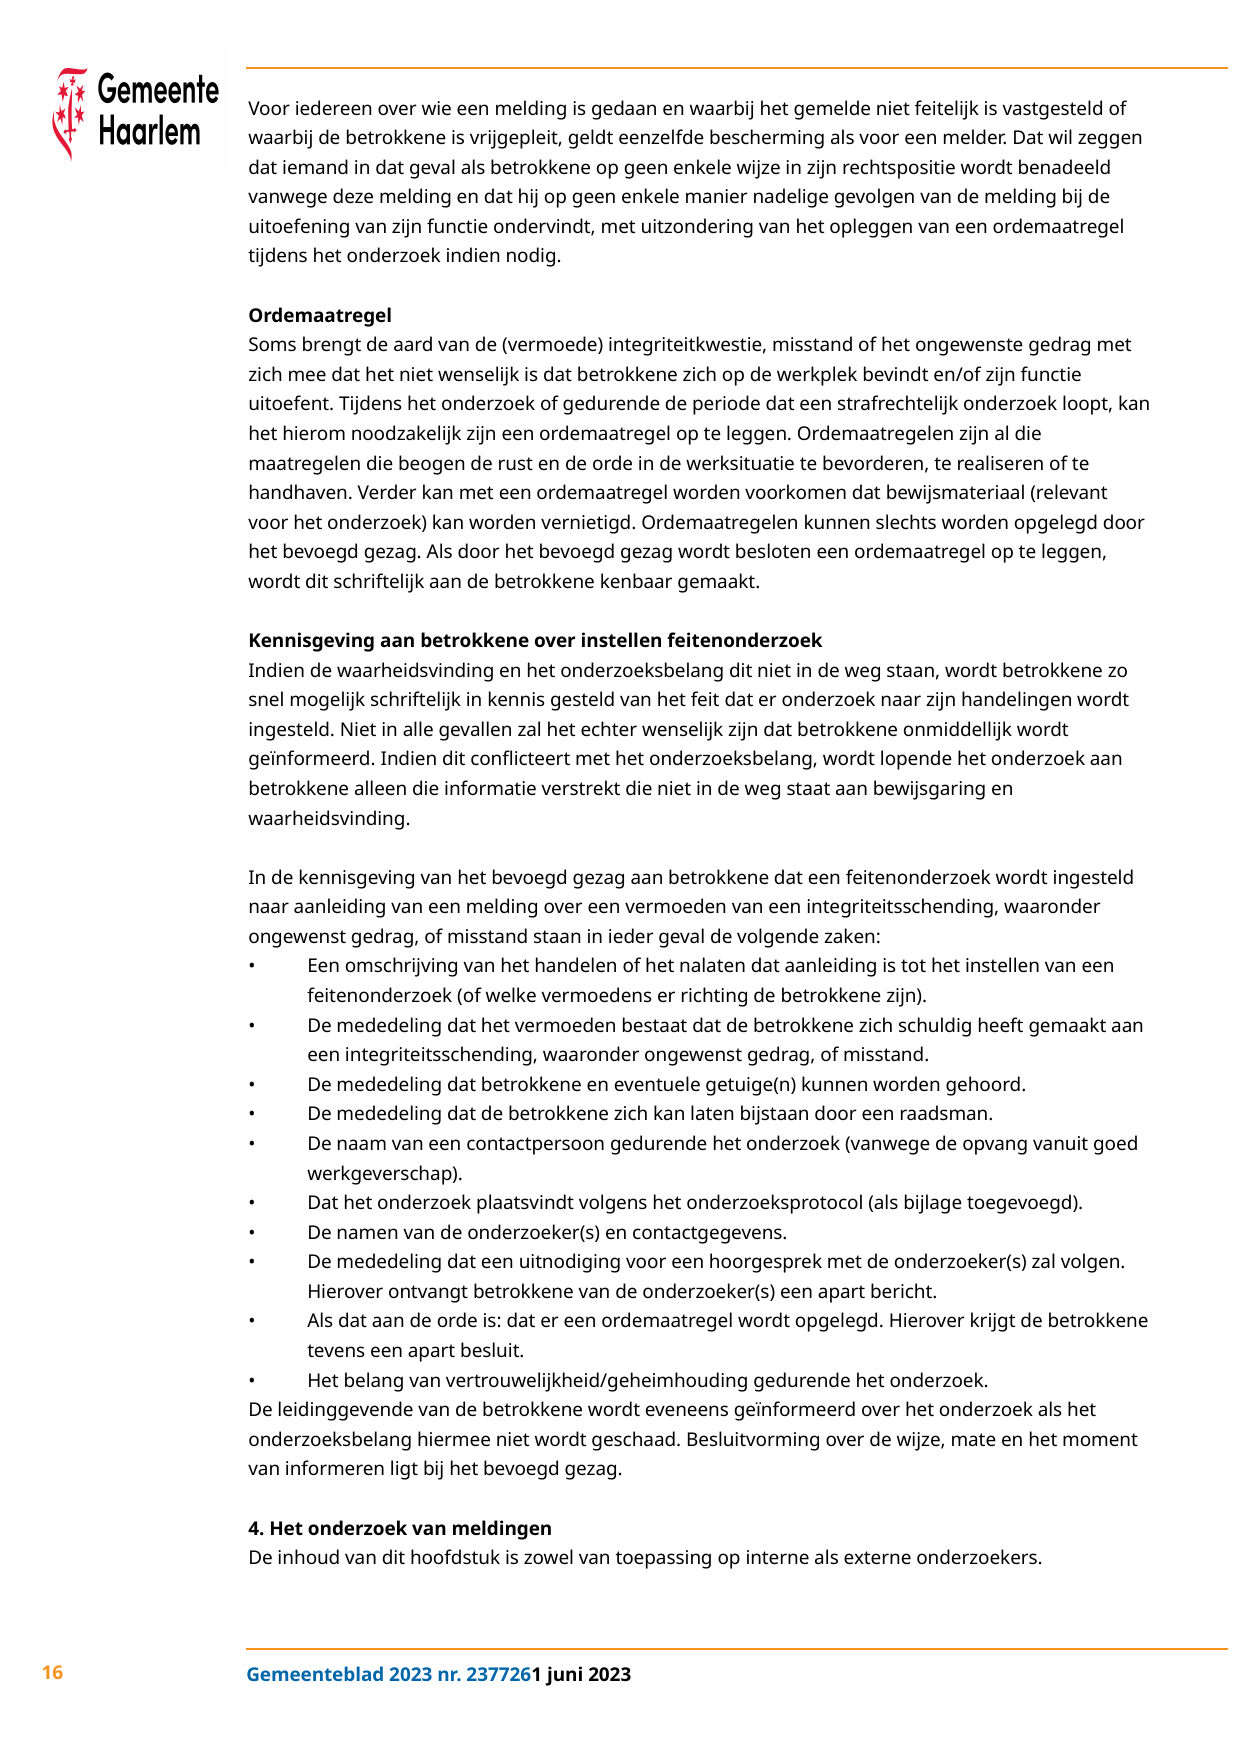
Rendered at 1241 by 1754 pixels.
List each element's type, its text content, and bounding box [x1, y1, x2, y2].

list Dat het onderzoek plaatsvindt volgens het onderzoeksprotocol (als bijlage toegevoegd). [248, 1189, 1152, 1215]
list De mededeling dat een uitnodiging voor een hoorgesprek met de onderzoeker(s) zal volgen. Hierover ontvangt betrokkene van de onderzoeker(s) een apart bericht. [248, 1248, 1152, 1304]
text Voor iedereen over wie een melding is gedaan en waarbij het gemelde niet feitelijk is vastgesteld of waarbij de betrokkene is vrijgepleit, geldt eenzelfde bescherming als voor een melder. Dat wil zeggen dat iemand in dat geval als betrokkene op geen enkele wijze in zijn rechtspositie wordt benadeeld vanwege deze melding en dat hij op geen enkele manier nadelige gevolgen van de melding bij de uitoefening van zijn functie ondervindt, met uitzondering van het opleggen van een ordemaatregel tijdens het onderzoek indien nodig. [248, 95, 1152, 268]
text Indien de waarheidsvinding en het onderzoeksbelang dit niet in de weg staan, wordt betrokkene zo snel mogelijk schriftelijk in kennis gesteld van het feit dat er onderzoek naar zijn handelingen wordt ingesteld. Niet in alle gevallen zal het echter wenselijk zijn dat betrokkene onmiddellijk wordt geïnformeerd. Indien dit conflicteert met het onderzoeksbelang, wordt lopende het onderzoek aan betrokkene alleen die informatie verstrekt die niet in de weg staat aan bewijsgaring en waarheidsvinding. [248, 657, 1152, 831]
picture [41, 47, 231, 172]
text Ordemaatregel [248, 302, 1152, 328]
list Het belang van vertrouwelijkheid/geheimhouding gedurende het onderzoek. [248, 1367, 1152, 1393]
list Een omschrijving van het handelen of het nalaten dat aanleiding is tot het instellen van een feitenonderzoek (of welke vermoedens er richting de betrokkene zijn). [248, 953, 1152, 1008]
text De leidinggevende van de betrokkene wordt eveneens geïnformeerd over het onderzoek als het onderzoeksbelang hiermee niet wordt geschaad. Besluitvorming over de wijze, mate en het moment van informeren ligt bij het bevoegd gezag. [248, 1396, 1152, 1481]
list De namen van de onderzoeker(s) en contactgegevens. [248, 1219, 1152, 1245]
list De mededeling dat betrokkene en eventuele getuige(n) kunnen worden gehoord. [248, 1071, 1152, 1097]
list De mededeling dat de betrokkene zich kan laten bijstaan door een raadsman. [248, 1101, 1152, 1126]
list Als dat aan de orde is: dat er een ordemaatregel wordt opgelegd. Hierover krijgt de betrokkene tevens een apart besluit. [248, 1308, 1152, 1363]
list De naam van een contactpersoon gedurende het onderzoek (vanwege de opvang vanuit goed werkgeverschap). [248, 1130, 1152, 1186]
text 4. Het onderzoek van meldingen [248, 1515, 1152, 1541]
text Soms brengt de aard van de (vermoede) integriteitkwestie, misstand of het ongewenste gedrag met zich mee dat het niet wenselijk is dat betrokkene zich op de werkplek bevindt en/of zijn functie uitoefent. Tijdens het onderzoek of gedurende de periode dat een strafrechtelijk onderzoek loopt, kan het hierom noodzakelijk zijn een ordemaatregel op te leggen. Ordemaatregelen zijn al die maatregelen die beogen de rust en de orde in de werksituatie te bevorderen, te realiseren of te handhaven. Verder kan met een ordemaatregel worden voorkomen dat bewijsmateriaal (relevant voor het onderzoek) kan worden vernietigd. Ordemaatregelen kunnen slechts worden opgelegd door het bevoegd gezag. Als door het bevoegd gezag wordt besloten een ordemaatregel op te leggen, wordt dit schriftelijk aan de betrokkene kenbaar gemaakt. [248, 331, 1152, 594]
text De inhoud van dit hoofdstuk is zowel van toepassing op interne als externe onderzoekers. [248, 1544, 1152, 1570]
text Kennisgeving aan betrokkene over instellen feitenonderzoek [248, 627, 1152, 653]
list De mededeling dat het vermoeden bestaat dat de betrokkene zich schuldig heeft gemaakt aan een integriteitsschending, waaronder ongewenst gedrag, of misstand. [248, 1012, 1152, 1067]
text In de kennisgeving van het bevoegd gezag aan betrokkene dat een feitenonderzoek wordt ingesteld naar aanleiding van een melding over een vermoeden van een integriteitsschending, waaronder ongewenst gedrag, of misstand staan in ieder geval de volgende zaken: [248, 864, 1152, 949]
